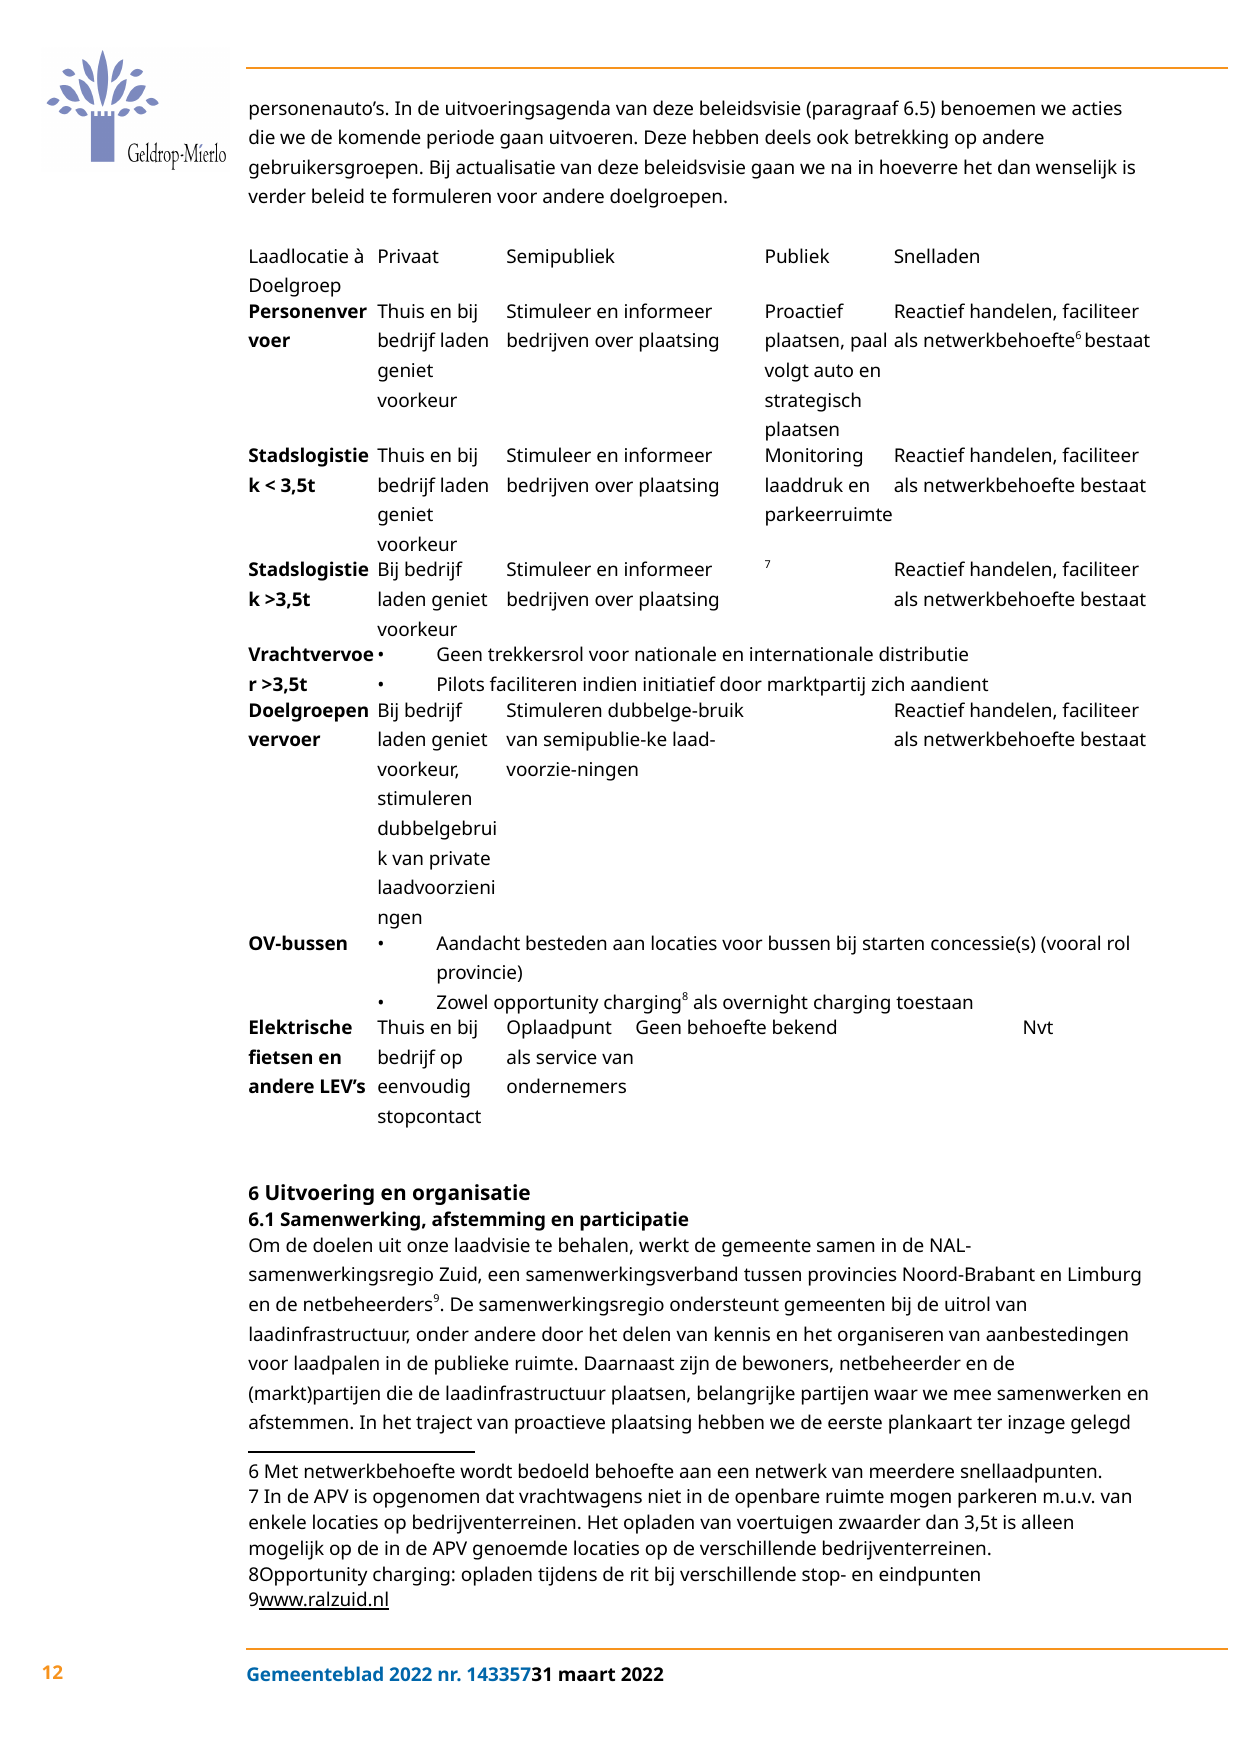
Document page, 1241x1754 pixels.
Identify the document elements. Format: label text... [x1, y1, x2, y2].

picture [41, 47, 231, 172]
table_cell Stimuleer en informeer bedrijven over plaatsing [506, 557, 764, 642]
table_cell Proactief plaatsen, paal volgt auto en strategisch plaatsen [764, 298, 893, 442]
table_cell Thuis en bij bedrijf op eenvoudig stopcontact [377, 1015, 506, 1129]
table_header Snelladen [894, 243, 1152, 298]
table_cell Geen behoefte bekend [635, 1015, 1022, 1129]
table_cell [764, 697, 893, 930]
table_header Laadlocatie à Doelgroep [248, 243, 377, 298]
table_cell Monitoring laaddruk en parkeerruimte [764, 442, 893, 557]
table_cell Reactief handelen, faciliteer als netwerkbehoefte bestaat [894, 442, 1152, 557]
text 6.1 Samenwerking, afstemming en participatie [248, 1206, 1152, 1232]
table_cell Reactief handelen, faciliteer als netwerkbehoefte bestaat [894, 697, 1152, 930]
table_cell Stimuleer en informeer bedrijven over plaatsing [506, 298, 764, 442]
table_cell Stimuleer en informeer bedrijven over plaatsing [506, 442, 764, 557]
text 6 Uitvoering en organisatie [248, 1178, 1152, 1206]
table_header Semipubliek [506, 243, 764, 298]
table_cell Elektrische fietsen en andere LEV’s [248, 1015, 377, 1129]
text www.ralzuid.nl [248, 1586, 1152, 1612]
table_cell Oplaadpunt als service van ondernemers [506, 1015, 635, 1129]
table_cell Geen trekkersrol voor nationale en internationale distributie Pilots faciliteren indien initiatief door marktpartij zich aandient [377, 642, 1152, 697]
table_cell [764, 557, 893, 642]
table_cell Reactief handelen, faciliteer als netwerkbehoefte bestaat [894, 557, 1152, 642]
table_cell OV-bussen [248, 930, 377, 1014]
table_cell Thuis en bij bedrijf laden geniet voorkeur [377, 442, 506, 557]
table_cell Stadslogistiek < 3,5t [248, 442, 377, 557]
text Om de doelen uit onze laadvisie te behalen, werkt de gemeente samen in de NAL-samenwerkingsregio Zuid, een samenwerkingsverband tussen provincies Noord-Brabant en Limburg en de netbeheerders. De samenwerkingsregio ondersteunt gemeenten bij de uitrol van laadinfrastructuur, onder andere door het delen van kennis en het organiseren van aanbestedingen voor laadpalen in de publieke ruimte. Daarnaast zijn de bewoners, netbeheerder en de (markt)partijen die de laadinfrastructuur plaatsen, belangrijke partijen waar we mee samenwerken en afstemmen. In het traject van proactieve plaatsing hebben we de eerste plankaart ter inzage gelegd [248, 1232, 1152, 1435]
table_cell Bij bedrijf laden geniet voorkeur [377, 557, 506, 642]
table_cell Stimuleren dubbelge-bruik van semipublie-ke laad-voorzie-ningen [506, 697, 764, 930]
table_cell Nvt [1023, 1015, 1152, 1129]
table_cell Stadslogistiek >3,5t [248, 557, 377, 642]
table_cell Vrachtvervoer >3,5t [248, 642, 377, 697]
table_cell Reactief handelen, faciliteer als netwerkbehoeftebestaat [894, 298, 1152, 442]
table_cell Doelgroepenvervoer [248, 697, 377, 930]
table_header Privaat [377, 243, 506, 298]
table_cell Bij bedrijf laden geniet voorkeur, stimuleren dubbelgebruik van private laadvoorzieningen [377, 697, 506, 930]
table_header Publiek [764, 243, 893, 298]
text personenauto’s. In de uitvoeringsagenda van deze beleidsvisie (paragraaf 6.5) benoemen we acties die we de komende periode gaan uitvoeren. Deze hebben deels ook betrekking op andere gebruikersgroepen. Bij actualisatie van deze beleidsvisie gaan we na in hoeverre het dan wenselijk is verder beleid te formuleren voor andere doelgroepen. [248, 95, 1152, 209]
table_cell Aandacht besteden aan locaties voor bussen bij starten concessie(s) (vooral rol provincie) Zowel opportunity charging als overnight charging toestaan [377, 930, 1152, 1014]
table_cell Thuis en bij bedrijf laden geniet voorkeur [377, 298, 506, 442]
table_cell Personenvervoer [248, 298, 377, 442]
